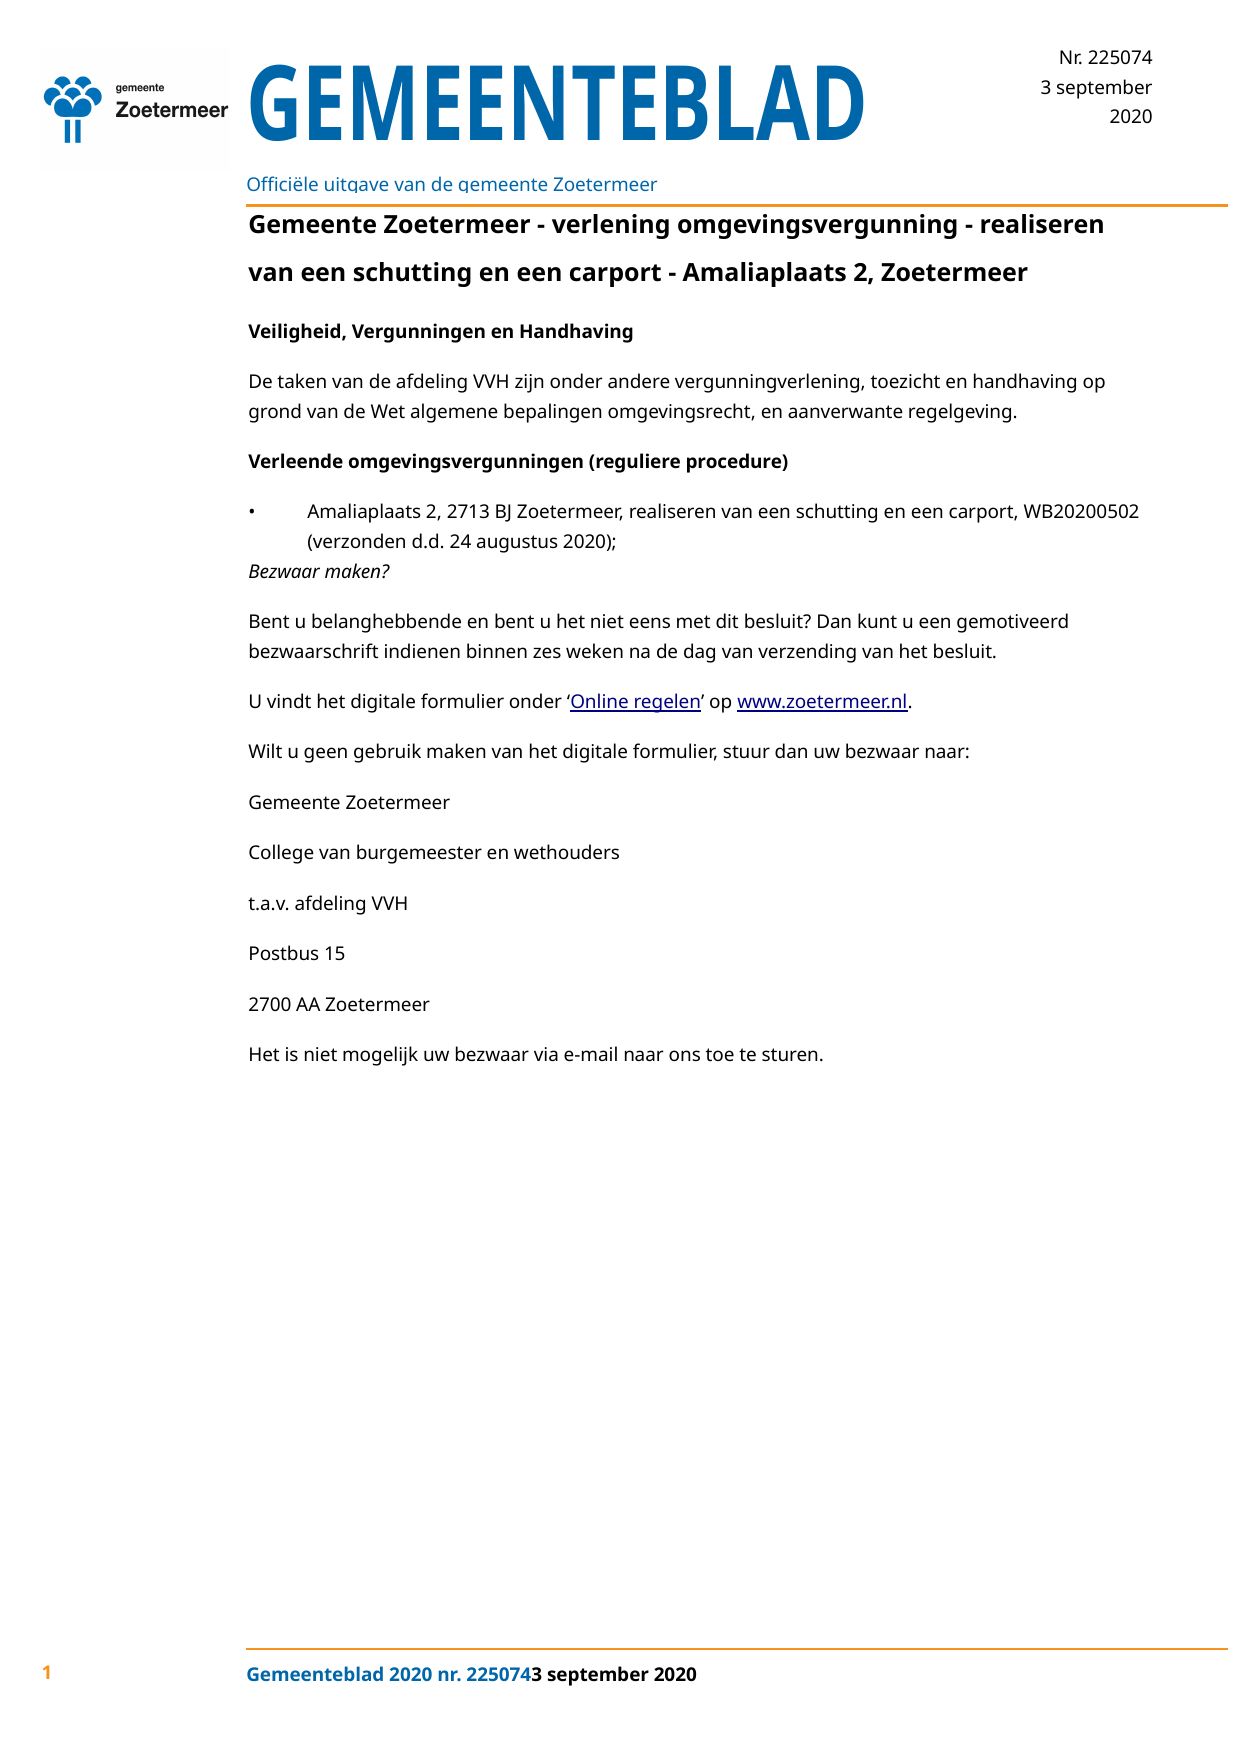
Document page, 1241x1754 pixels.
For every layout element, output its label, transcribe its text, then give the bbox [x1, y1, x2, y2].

text Bezwaar maken? [248, 558, 1152, 584]
list Amaliaplaats 2, 2713 BJ Zoetermeer, realiseren van een schutting en een carport, WB20200502 (verzonden d.d. 24 augustus 2020); [248, 499, 1152, 554]
picture [41, 47, 231, 172]
text College van burgemeester en wethouders [248, 839, 1152, 865]
text t.a.v. afdeling VVH [248, 890, 1152, 916]
text U vindt het digitale formulier onder ‘Online regelen’ op www.zoetermeer.nl. [248, 688, 1152, 714]
text 2700 AA Zoetermeer [248, 991, 1152, 1017]
text Wilt u geen gebruik maken van het digitale formulier, stuur dan uw bezwaar naar: [248, 739, 1152, 764]
text De taken van de afdeling VVH zijn onder andere vergunningverlening, toezicht en handhaving op grond van de Wet algemene bepalingen omgevingsrecht, en aanverwante regelgeving. [248, 368, 1152, 424]
text Gemeente Zoetermeer - verlening omgevingsvergunning - realiseren van een schutting en een carport - Amaliaplaats 2, Zoetermeer [248, 207, 1152, 288]
text Gemeente Zoetermeer [248, 789, 1152, 815]
text Verleende omgevingsvergunningen (reguliere procedure) [248, 448, 1152, 474]
text Veiligheid, Vergunningen en Handhaving [248, 318, 1152, 344]
text Postbus 15 [248, 940, 1152, 966]
text Bent u belanghebbende en bent u het niet eens met dit besluit? Dan kunt u een gemotiveerd bezwaarschrift indienen binnen zes weken na de dag van verzending van het besluit. [248, 608, 1152, 664]
text Het is niet mogelijk uw bezwaar via e-mail naar ons toe te sturen. [248, 1041, 1152, 1067]
